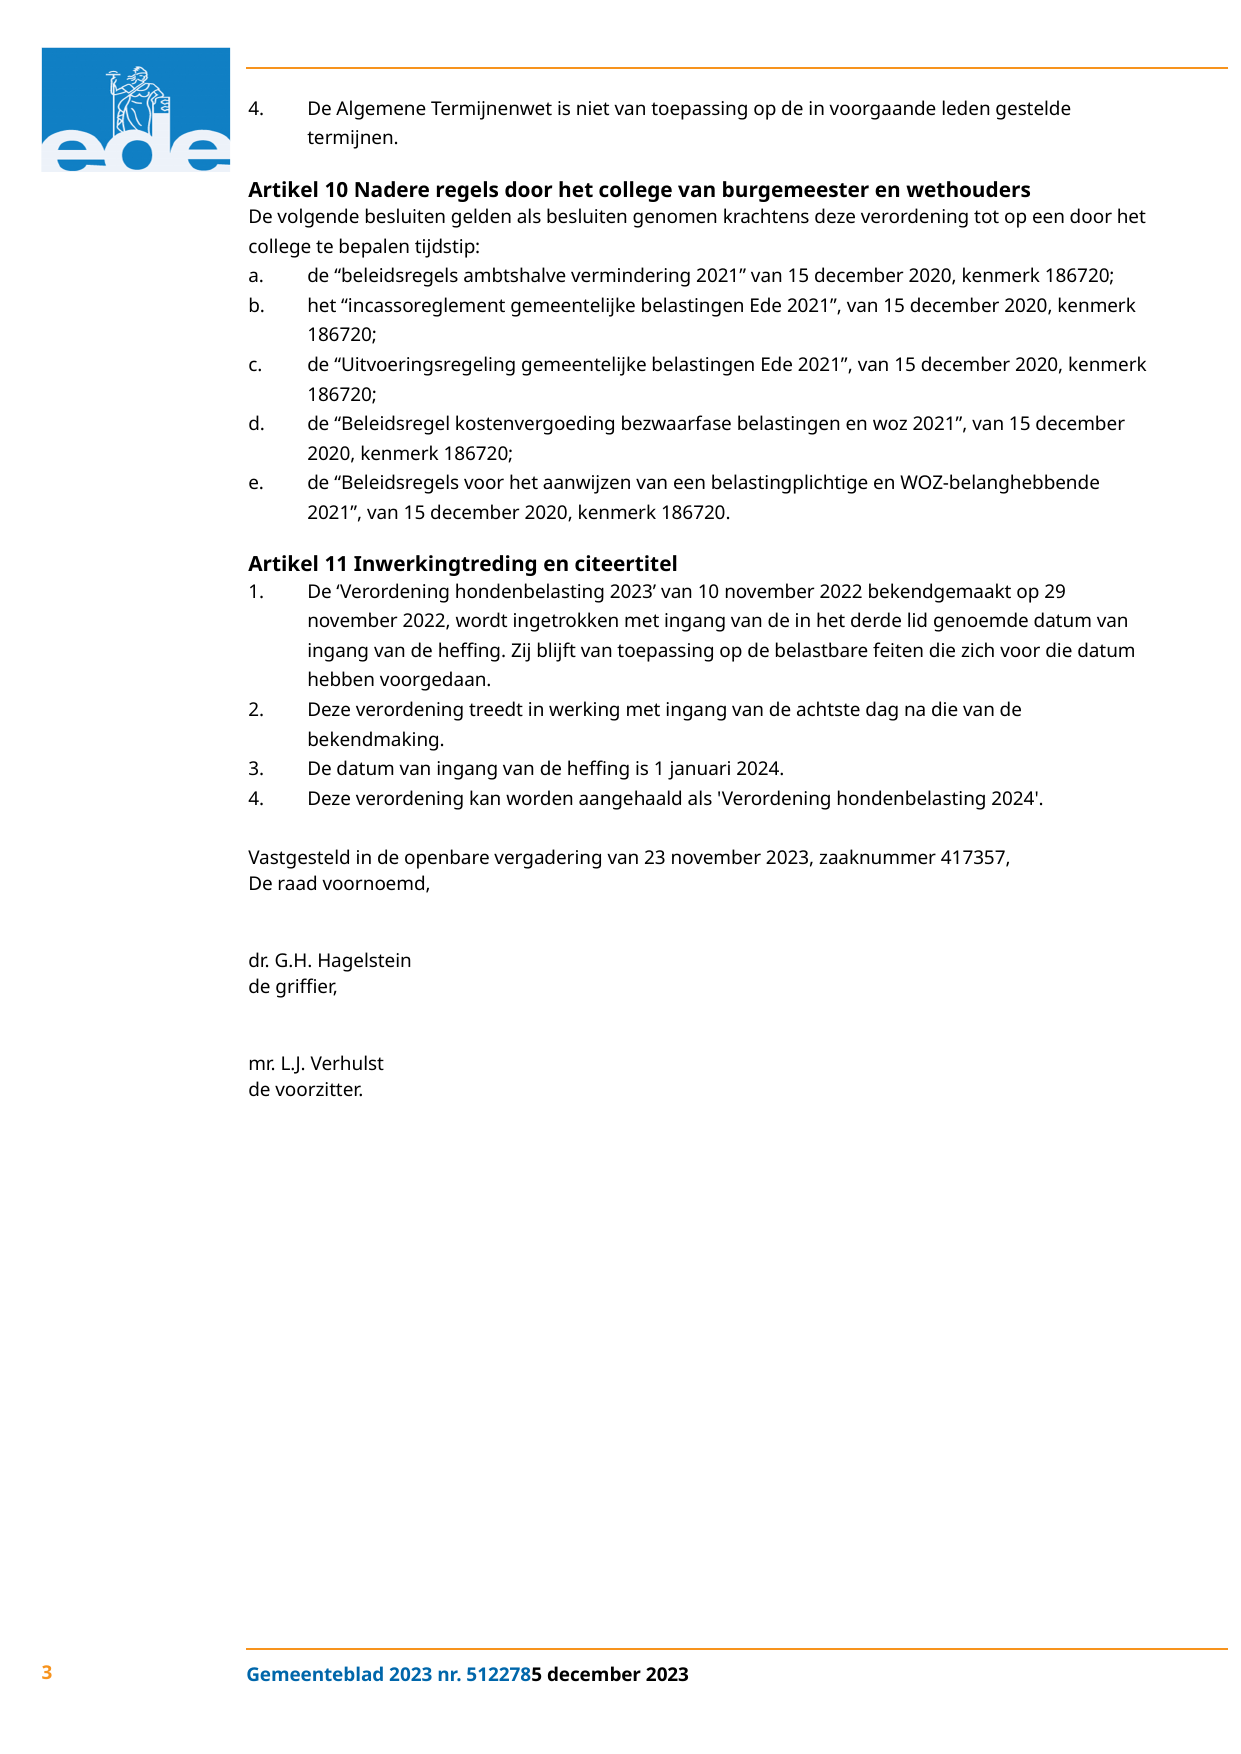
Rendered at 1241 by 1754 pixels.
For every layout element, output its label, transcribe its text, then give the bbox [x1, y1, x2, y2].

picture [41, 47, 231, 172]
list De ‘Verordening hondenbelasting 2023’ van 10 november 2022 bekendgemaakt op 29 november 2022, wordt ingetrokken met ingang van de in het derde lid genoemde datum van ingang van de heffing. Zij blijft van toepassing op de belastbare feiten die zich voor die datum hebben voorgedaan. [248, 578, 1152, 692]
text de voorzitter. [248, 1076, 1152, 1101]
list De datum van ingang van de heffing is 1 januari 2024. [248, 755, 1152, 781]
list de “beleidsregels ambtshalve vermindering 2021” van 15 december 2020, kenmerk 186720; [248, 262, 1152, 288]
text Artikel 10 Nadere regels door het college van burgemeester en wethouders [248, 175, 1152, 203]
list de “Beleidsregel kostenvergoeding bezwaarfase belastingen en woz 2021”, van 15 december 2020, kenmerk 186720; [248, 410, 1152, 466]
list Deze verordening treedt in werking met ingang van de achtste dag na die van de bekendmaking. [248, 696, 1152, 752]
list de “Beleidsregels voor het aanwijzen van een belastingplichtige en WOZ-belanghebbende 2021”, van 15 december 2020, kenmerk 186720. [248, 469, 1152, 525]
list de “Uitvoeringsregeling gemeentelijke belastingen Ede 2021”, van 15 december 2020, kenmerk 186720; [248, 351, 1152, 406]
list De Algemene Termijnenwet is niet van toepassing op de in voorgaande leden gestelde termijnen. [248, 95, 1152, 150]
list Deze verordening kan worden aangehaald als 'Verordening hondenbelasting 2024'. [248, 785, 1152, 811]
text dr. G.H. Hagelstein [248, 947, 1152, 973]
text Vastgesteld in de openbare vergadering van 23 november 2023, zaaknummer 417357, [248, 844, 1152, 870]
text de griffier, [248, 973, 1152, 998]
text De volgende besluiten gelden als besluiten genomen krachtens deze verordening tot op een door het college te bepalen tijdstip: [248, 203, 1152, 258]
text mr. L.J. Verhulst [248, 1050, 1152, 1076]
list het “incassoreglement gemeentelijke belastingen Ede 2021”, van 15 december 2020, kenmerk 186720; [248, 292, 1152, 347]
text Artikel 11 Inwerkingtreding en citeertitel [248, 549, 1152, 578]
text De raad voornoemd, [248, 870, 1152, 896]
